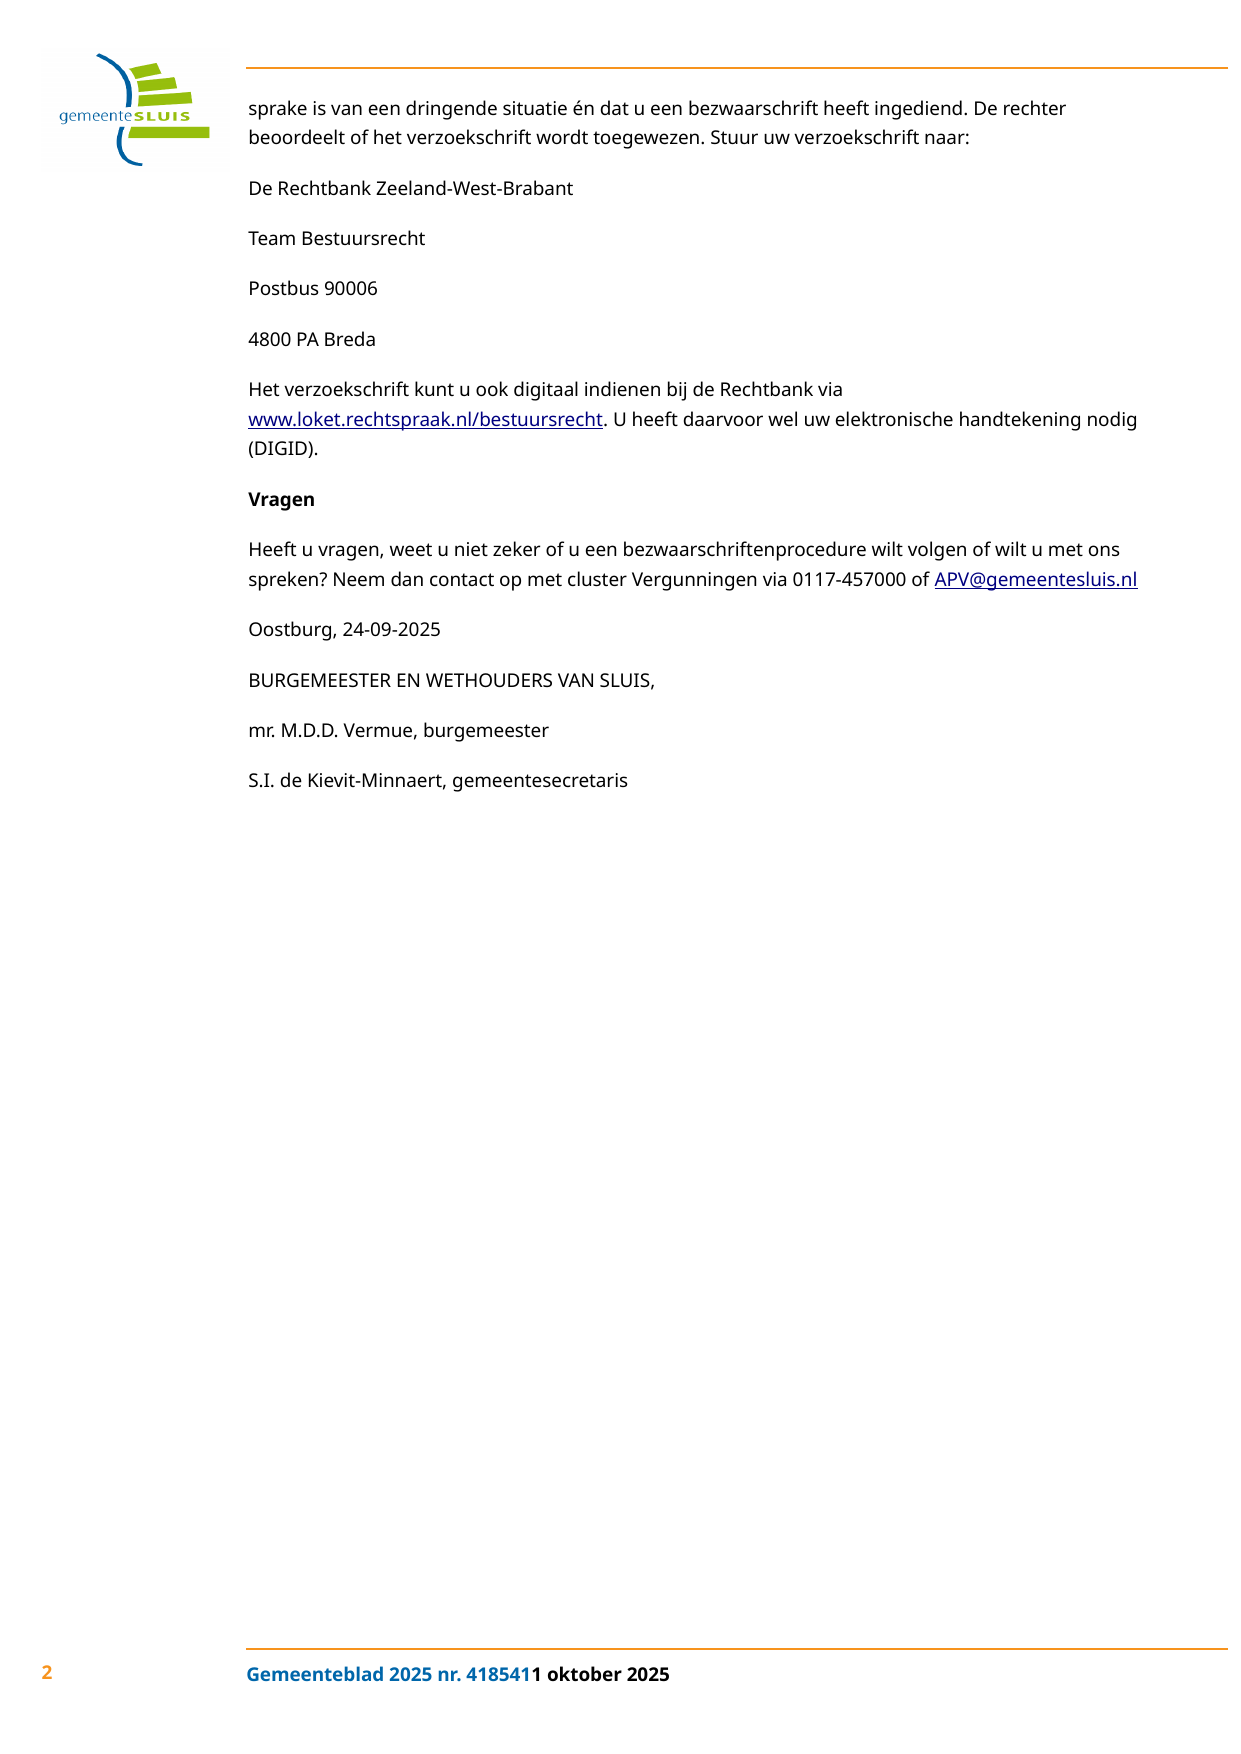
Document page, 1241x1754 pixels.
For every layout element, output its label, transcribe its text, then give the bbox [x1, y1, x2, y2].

text Vragen [248, 486, 1152, 512]
text mr. M.D.D. Vermue, burgemeester [248, 717, 1152, 743]
text sprake is van een dringende situatie én dat u een bezwaarschrift heeft ingediend. De rechter beoordeelt of het verzoekschrift wordt toegewezen. Stuur uw verzoekschrift naar: [248, 95, 1152, 150]
text 4800 PA Breda [248, 326, 1152, 352]
text S.I. de Kievit-Minnaert, gemeentesecretaris [248, 768, 1152, 793]
text Oostburg, 24-09-2025 [248, 616, 1152, 642]
text Postbus 90006 [248, 276, 1152, 301]
text Team Bestuursrecht [248, 225, 1152, 251]
text BURGEMEESTER EN WETHOUDERS VAN SLUIS, [248, 667, 1152, 693]
text De Rechtbank Zeeland-West-Brabant [248, 175, 1152, 201]
text Het verzoekschrift kunt u ook digitaal indienen bij de Rechtbank via www.loket.rechtspraak.nl/bestuursrecht. U heeft daarvoor wel uw elektronische handtekening nodig (DIGID). [248, 376, 1152, 461]
text Heeft u vragen, weet u niet zeker of u een bezwaarschriftenprocedure wilt volgen of wilt u met ons spreken? Neem dan contact op met cluster Vergunningen via 0117-457000 of APV@gemeentesluis.nl [248, 536, 1152, 592]
picture [41, 47, 231, 172]
